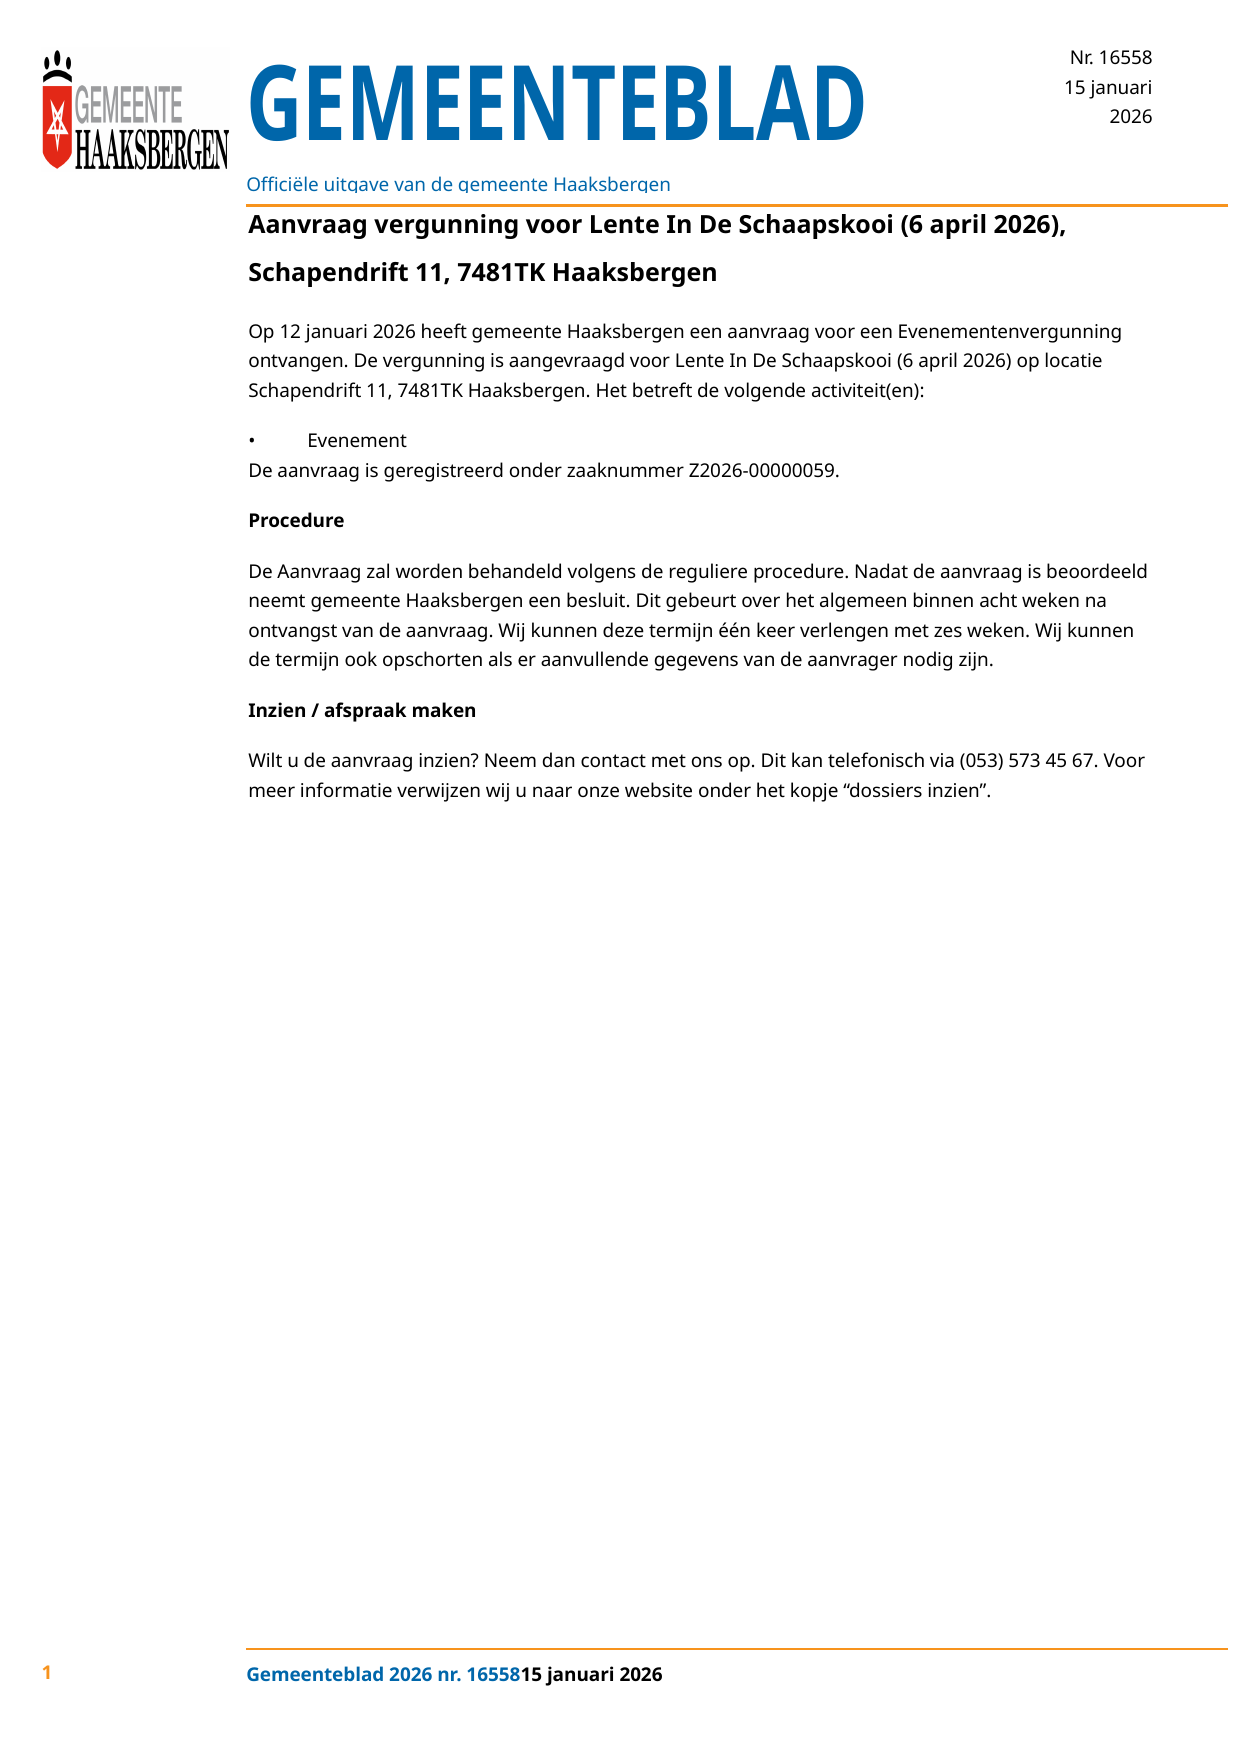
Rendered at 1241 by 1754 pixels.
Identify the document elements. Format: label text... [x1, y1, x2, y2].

text Op 12 januari 2026 heeft gemeente Haaksbergen een aanvraag voor een Evenementenvergunning ontvangen. De vergunning is aangevraagd voor Lente In De Schaapskooi (6 april 2026) op locatie Schapendrift 11, 7481TK Haaksbergen. Het betreft de volgende activiteit(en): [248, 318, 1152, 403]
text De aanvraag is geregistreerd onder zaaknummer Z2026-00000059. [248, 457, 1152, 483]
text Aanvraag vergunning voor Lente In De Schaapskooi (6 april 2026), Schapendrift 11, 7481TK Haaksbergen [248, 207, 1152, 288]
picture [41, 47, 231, 172]
text Inzien / afspraak maken [248, 697, 1152, 723]
text Wilt u de aanvraag inzien? Neem dan contact met ons op. Dit kan telefonisch via (053) 573 45 67. Voor meer informatie verwijzen wij u naar onze website onder het kopje “dossiers inzien”. [248, 747, 1152, 803]
list Evenement [248, 427, 1152, 453]
text De Aanvraag zal worden behandeld volgens de reguliere procedure. Nadat de aanvraag is beoordeeld neemt gemeente Haaksbergen een besluit. Dit gebeurt over het algemeen binnen acht weken na ontvangst van de aanvraag. Wij kunnen deze termijn één keer verlengen met zes weken. Wij kunnen de termijn ook opschorten als er aanvullende gegevens van de aanvrager nodig zijn. [248, 558, 1152, 672]
text Procedure [248, 507, 1152, 533]
